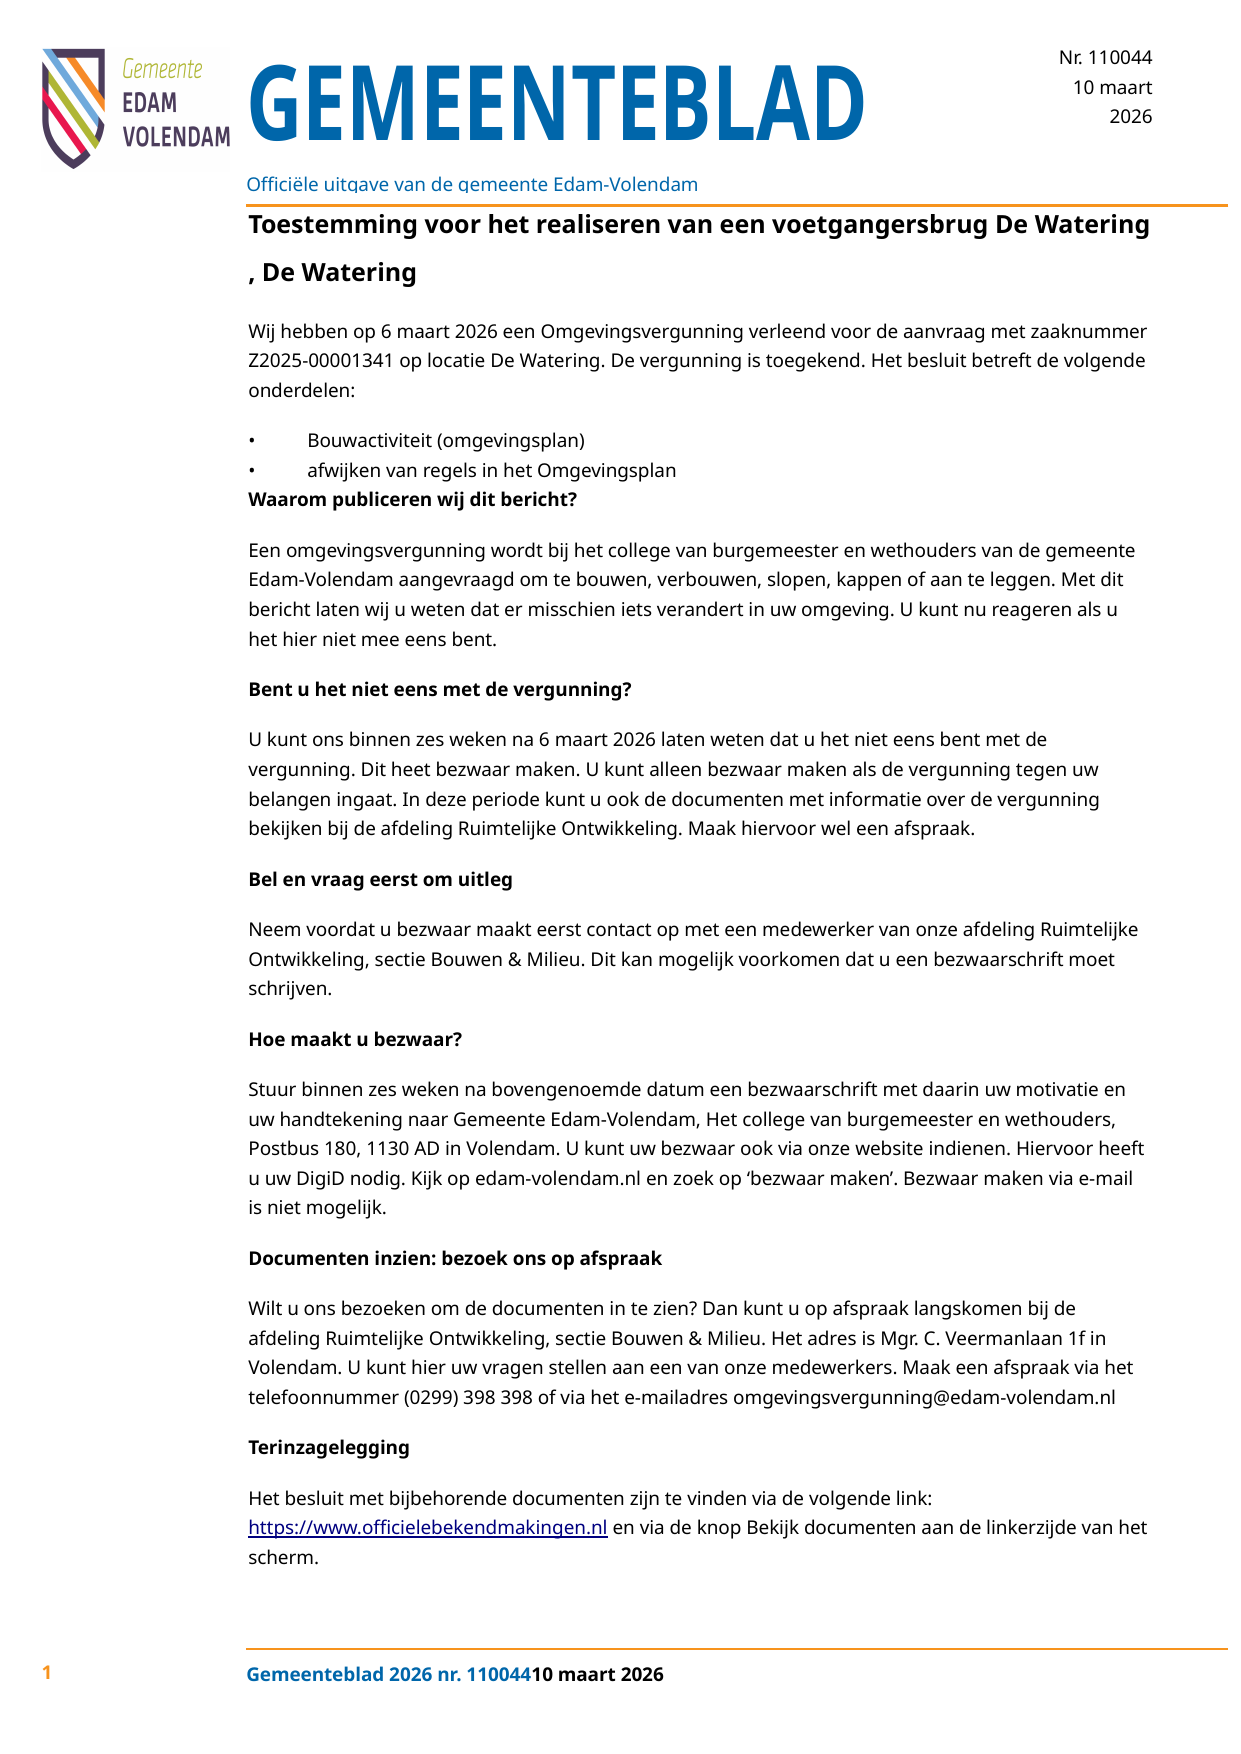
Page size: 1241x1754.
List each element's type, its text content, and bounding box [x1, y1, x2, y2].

picture [41, 47, 231, 172]
text Hoe maakt u bezwaar? [248, 1026, 1152, 1052]
text Stuur binnen zes weken na bovengenoemde datum een bezwaarschrift met daarin uw motivatie en uw handtekening naar Gemeente Edam-Volendam, Het college van burgemeester en wethouders, Postbus 180, 1130 AD in Volendam. U kunt uw bezwaar ook via onze website indienen. Hiervoor heeft u uw DigiD nodig. Kijk op edam-volendam.nl en zoek op ‘bezwaar maken’. Bezwaar maken via e-mail is niet mogelijk. [248, 1076, 1152, 1220]
text Een omgevingsvergunning wordt bij het college van burgemeester en wethouders van de gemeente Edam-Volendam aangevraagd om te bouwen, verbouwen, slopen, kappen of aan te leggen. Met dit bericht laten wij u weten dat er misschien iets verandert in uw omgeving. U kunt nu reageren als u het hier niet mee eens bent. [248, 537, 1152, 652]
list afwijken van regels in het Omgevingsplan [248, 457, 1152, 483]
text Toestemming voor het realiseren van een voetgangersbrug De Watering , De Watering [248, 207, 1152, 288]
text Waarom publiceren wij dit bericht? [248, 487, 1152, 512]
text Het besluit met bijbehorende documenten zijn te vinden via de volgende link: https://www.officielebekendmakingen.nl en via de knop Bekijk documenten aan de linkerzijde van het scherm. [248, 1485, 1152, 1570]
text Neem voordat u bezwaar maakt eerst contact op met een medewerker van onze afdeling Ruimtelijke Ontwikkeling, sectie Bouwen & Milieu. Dit kan mogelijk voorkomen dat u een bezwaarschrift moet schrijven. [248, 916, 1152, 1001]
text Wij hebben op 6 maart 2026 een Omgevingsvergunning verleend voor de aanvraag met zaaknummer Z2025-00001341 op locatie De Watering. De vergunning is toegekend. Het besluit betreft de volgende onderdelen: [248, 318, 1152, 403]
text U kunt ons binnen zes weken na 6 maart 2026 laten weten dat u het niet eens bent met de vergunning. Dit heet bezwaar maken. U kunt alleen bezwaar maken als de vergunning tegen uw belangen ingaat. In deze periode kunt u ook de documenten met informatie over de vergunning bekijken bij de afdeling Ruimtelijke Ontwikkeling. Maak hiervoor wel een afspraak. [248, 727, 1152, 841]
text Documenten inzien: bezoek ons op afspraak [248, 1245, 1152, 1271]
text Wilt u ons bezoeken om de documenten in te zien? Dan kunt u op afspraak langskomen bij de afdeling Ruimtelijke Ontwikkeling, sectie Bouwen & Milieu. Het adres is Mgr. C. Veermanlaan 1f in Volendam. U kunt hier uw vragen stellen aan een van onze medewerkers. Maak een afspraak via het telefoonnummer (0299) 398 398 of via het e-mailadres omgevingsvergunning@edam-volendam.nl [248, 1295, 1152, 1410]
text Terinzagelegging [248, 1434, 1152, 1460]
text Bel en vraag eerst om uitleg [248, 866, 1152, 892]
list Bouwactiviteit (omgevingsplan) [248, 427, 1152, 453]
text Bent u het niet eens met de vergunning? [248, 676, 1152, 702]
